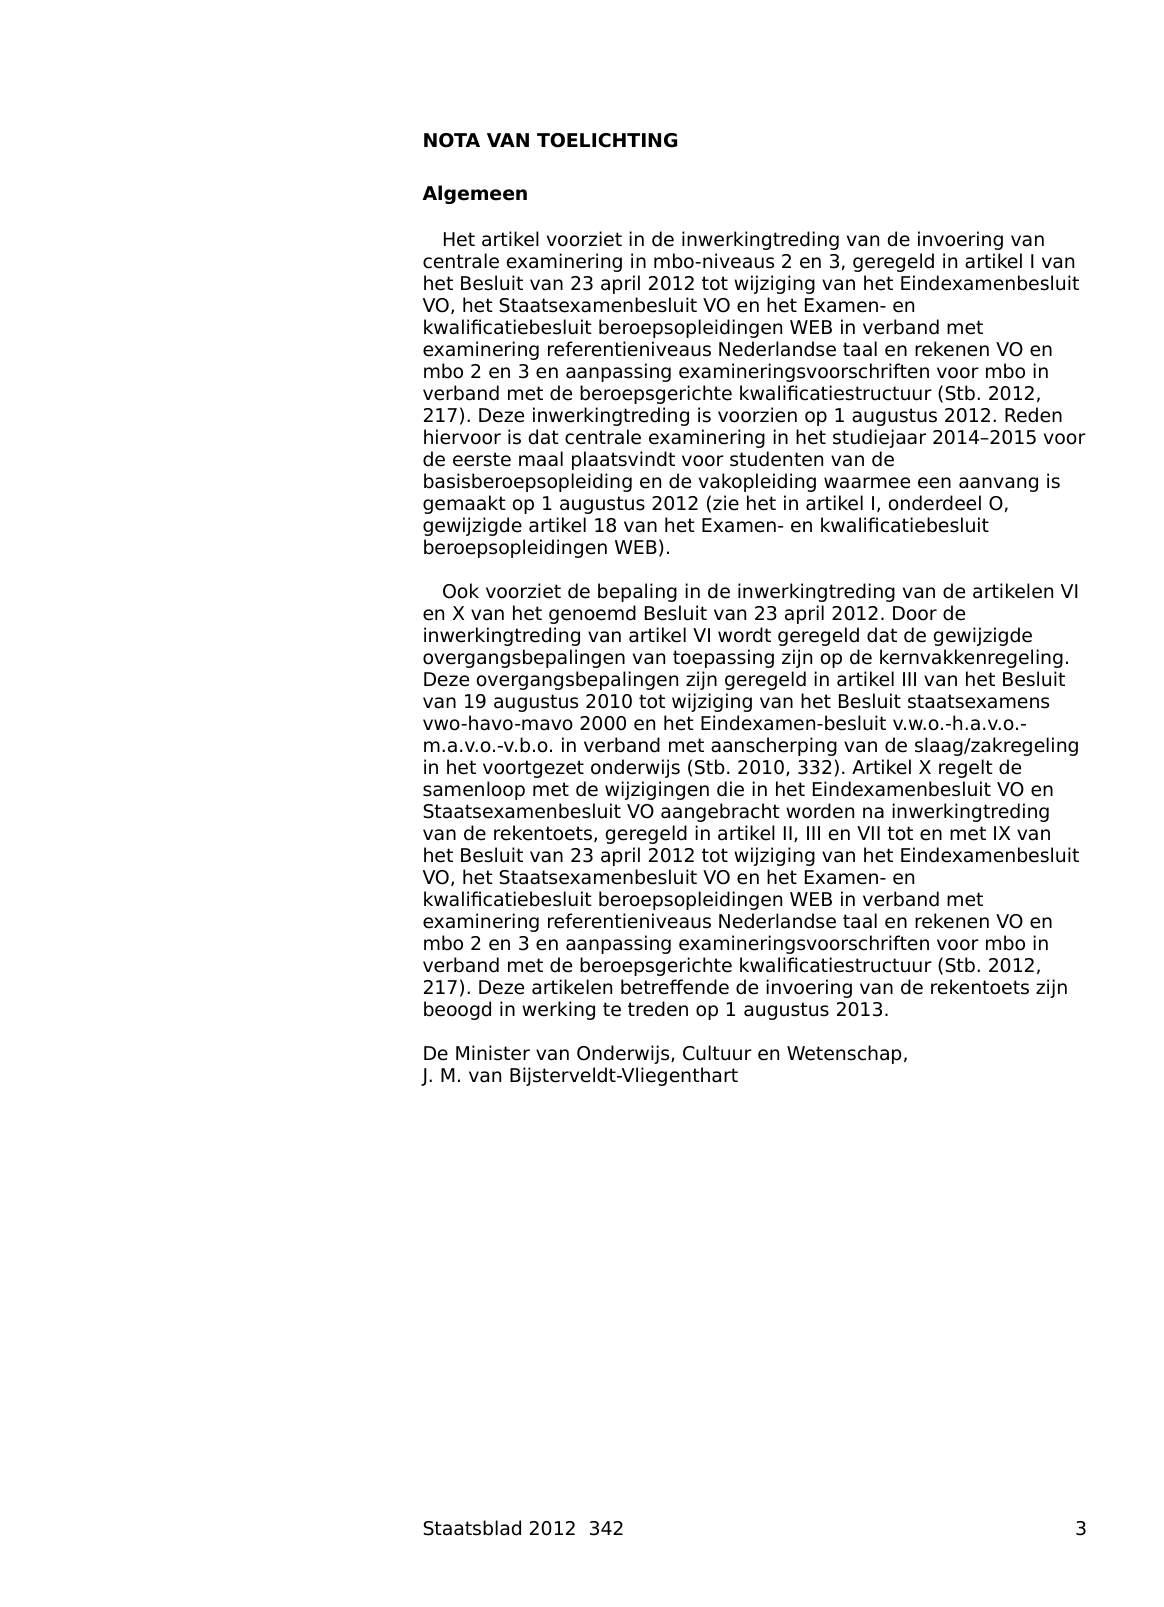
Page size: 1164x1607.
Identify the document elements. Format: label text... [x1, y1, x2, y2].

text De Minister van Onderwijs, Cultuur en Wetenschap, J. M. van Bijsterveldt-Vliegenthart [422, 1043, 1087, 1087]
subtitle NOTA VAN TOELICHTING [422, 130, 1087, 152]
text Ook voorziet de bepaling in de inwerkingtreding van de artikelen VI en X van het genoemd Besluit van 23 april 2012. Door de inwerkingtreding van artikel VI wordt geregeld dat de gewijzigde overgangsbepalingen van toepassing zijn op de kernvakkenregeling. Deze overgangsbepalingen zijn geregeld in artikel III van het Besluit van 19 augustus 2010 tot wijziging van het Besluit staatsexamens vwo-havo-mavo 2000 en het Eindexamen-besluit v.w.o.-h.a.v.o.-m.a.v.o.-v.b.o. in verband met aanscherping van de slaag/zakregeling in het voortgezet onderwijs (Stb. 2010, 332). Artikel X regelt de samenloop met de wijzigingen die in het Eindexamenbesluit VO en Staatsexamenbesluit VO aangebracht worden na inwerkingtreding van de rekentoets, geregeld in artikel II, III en VII tot en met IX van het Besluit van 23 april 2012 tot wijziging van het Eindexamenbesluit VO, het Staatsexamenbesluit VO en het Examen- en kwalificatiebesluit beroepsopleidingen WEB in verband met examinering referentieniveaus Nederlandse taal en rekenen VO en mbo 2 en 3 en aanpassing examineringsvoorschriften voor mbo in verband met de beroepsgerichte kwalificatiestructuur (Stb. 2012, 217). Deze artikelen betreffende de invoering van de rekentoets zijn beoogd in werking te treden op 1 augustus 2013. [422, 581, 1087, 1021]
subtitle Algemeen [422, 182, 1087, 204]
text Het artikel voorziet in de inwerkingtreding van de invoering van centrale examinering in mbo-niveaus 2 en 3, geregeld in artikel I van het Besluit van 23 april 2012 tot wijziging van het Eindexamenbesluit VO, het Staatsexamenbesluit VO en het Examen- en kwalificatiebesluit beroepsopleidingen WEB in verband met examinering referentieniveaus Nederlandse taal en rekenen VO en mbo 2 en 3 en aanpassing examineringsvoorschriften voor mbo in verband met de beroepsgerichte kwalificatiestructuur (Stb. 2012, 217). Deze inwerkingtreding is voorzien op 1 augustus 2012. Reden hiervoor is dat centrale examinering in het studiejaar 2014–2015 voor de eerste maal plaatsvindt voor studenten van de basisberoepsopleiding en de vakopleiding waarmee een aanvang is gemaakt op 1 augustus 2012 (zie het in artikel I, onderdeel O, gewijzigde artikel 18 van het Examen- en kwalificatiebesluit beroepsopleidingen WEB). [422, 229, 1087, 559]
